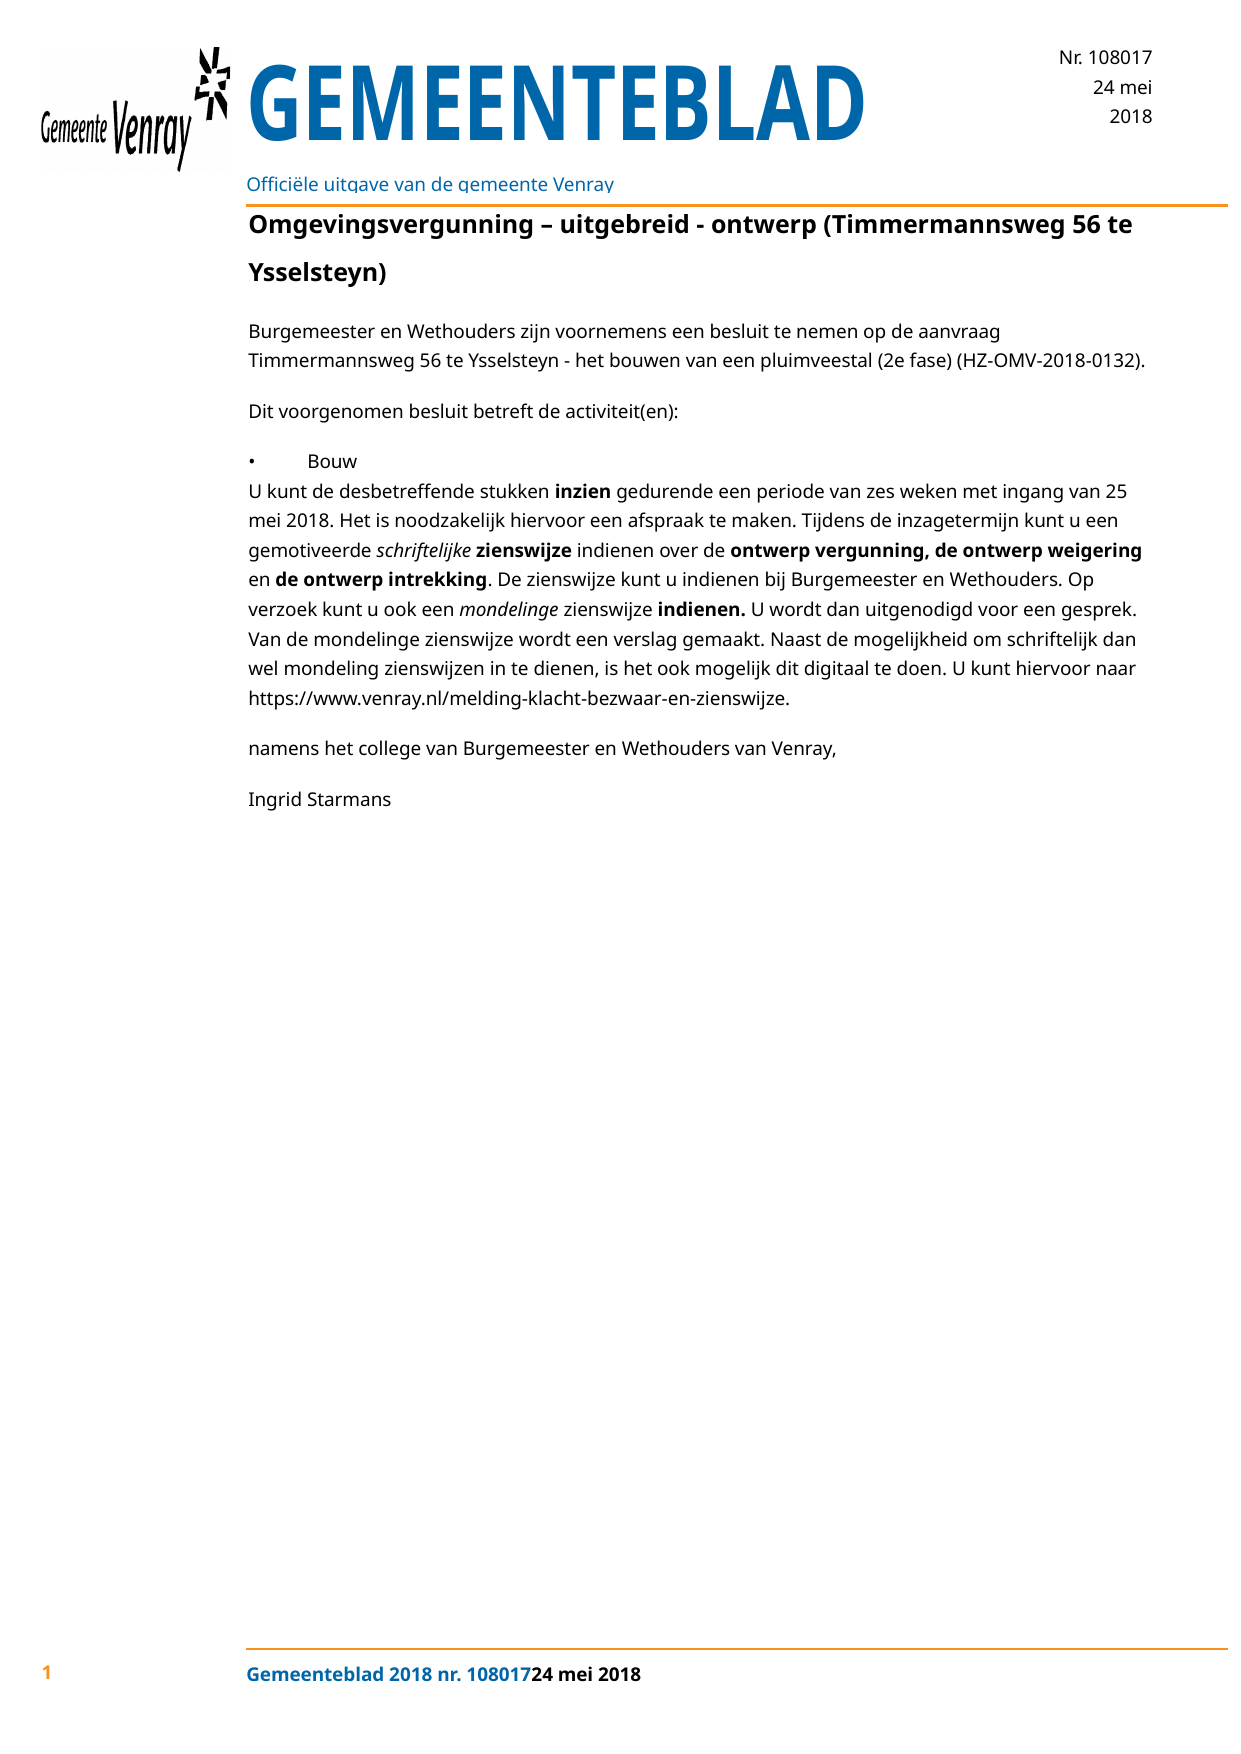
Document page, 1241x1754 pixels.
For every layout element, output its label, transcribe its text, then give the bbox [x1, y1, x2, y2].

text Ingrid Starmans [248, 786, 1152, 812]
picture [41, 47, 231, 172]
text Dit voorgenomen besluit betreft de activiteit(en): [248, 398, 1152, 424]
text Omgevingsvergunning – uitgebreid - ontwerp (Timmermannsweg 56 te Ysselsteyn) [248, 207, 1152, 288]
text namens het college van Burgemeester en Wethouders van Venray, [248, 735, 1152, 761]
text U kunt de desbetreffende stukken inzien gedurende een periode van zes weken met ingang van 25 mei 2018. Het is noodzakelijk hiervoor een afspraak te maken. Tijdens de inzagetermijn kunt u een gemotiveerde schriftelijke zienswijze indienen over de ontwerp vergunning, de ontwerp weigering en de ontwerp intrekking. De zienswijze kunt u indienen bij Burgemeester en Wethouders. Op verzoek kunt u ook een mondelinge zienswijze indienen. U wordt dan uitgenodigd voor een gesprek. Van de mondelinge zienswijze wordt een verslag gemaakt. Naast de mogelijkheid om schriftelijk dan wel mondeling zienswijzen in te dienen, is het ook mogelijk dit digitaal te doen. U kunt hiervoor naar https://www.venray.nl/melding-klacht-bezwaar-en-zienswijze. [248, 478, 1152, 711]
text Burgemeester en Wethouders zijn voornemens een besluit te nemen op de aanvraag Timmermannsweg 56 te Ysselsteyn - het bouwen van een pluimveestal (2e fase) (HZ-OMV-2018-0132). [248, 318, 1152, 373]
list Bouw [248, 448, 1152, 474]
